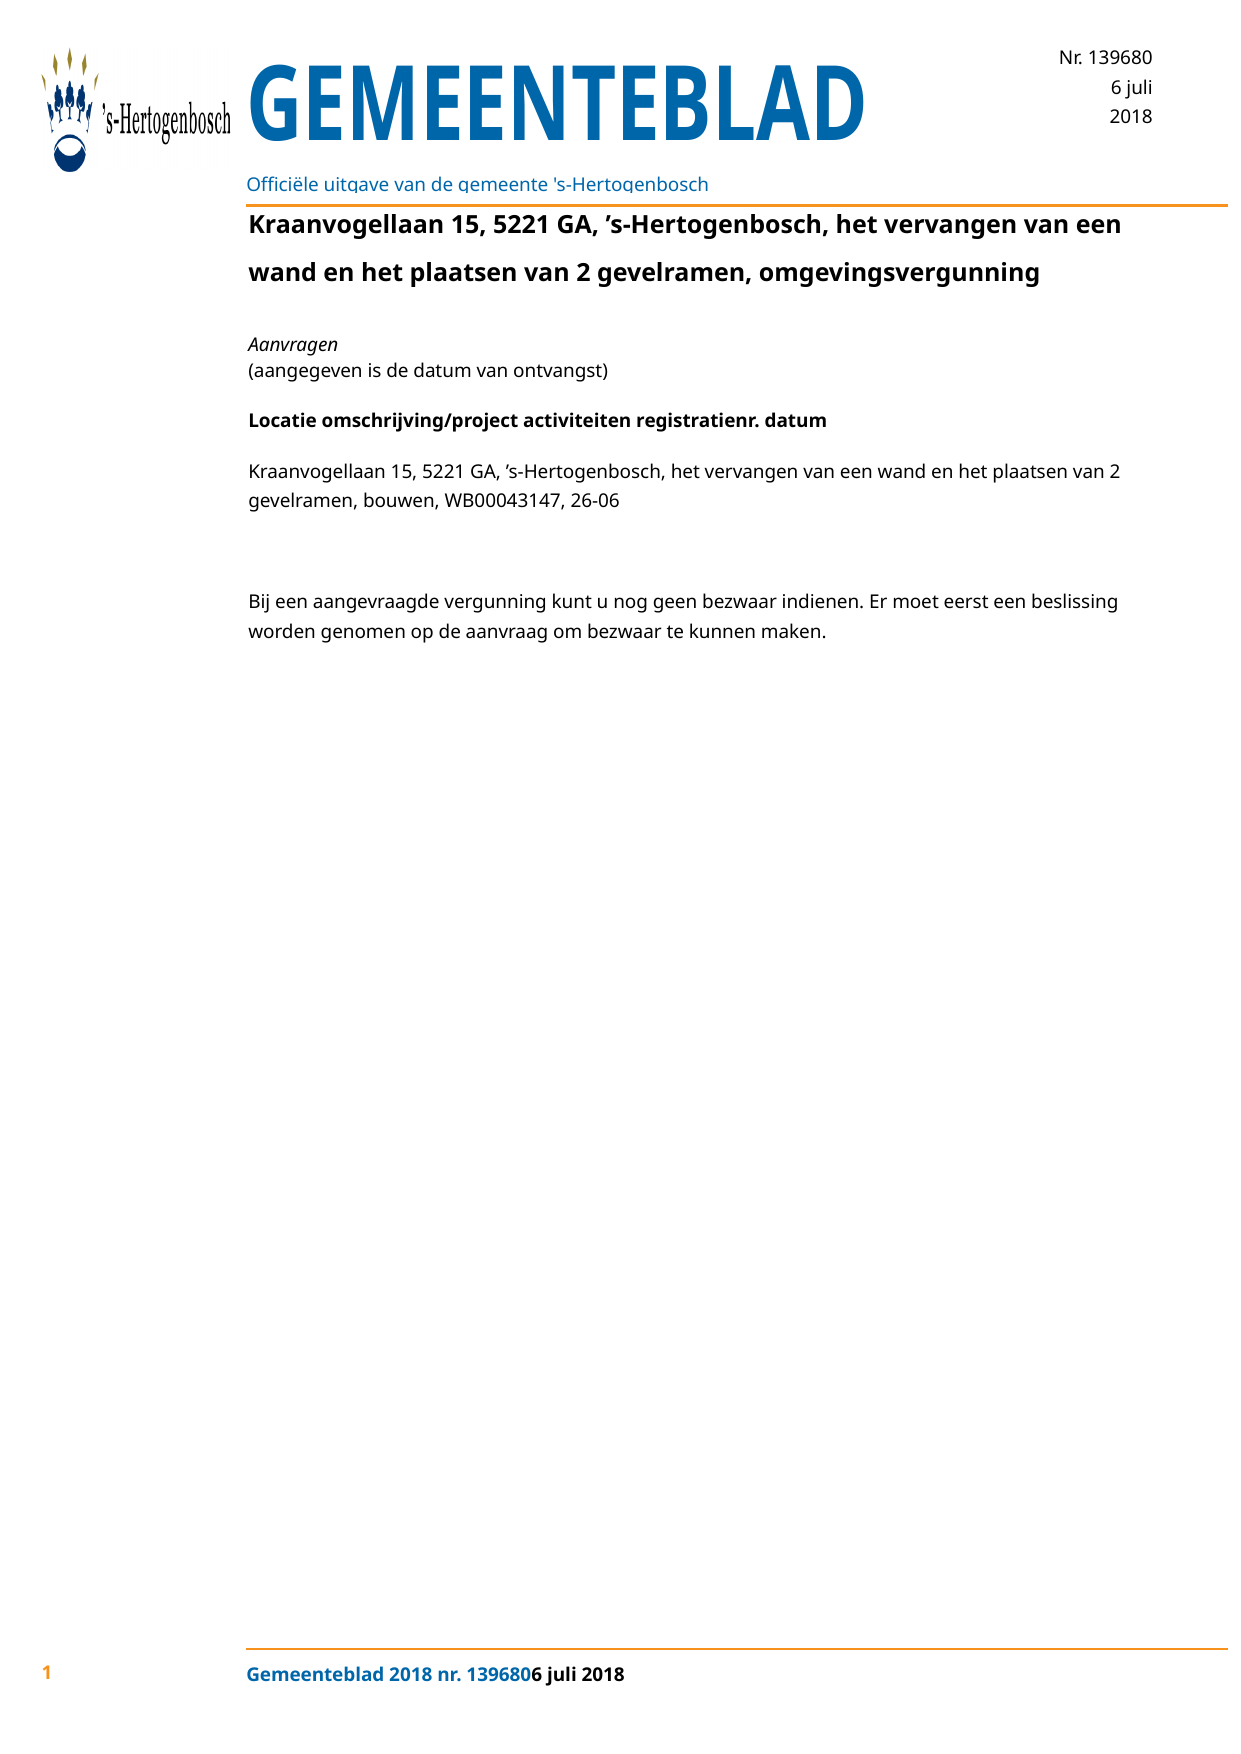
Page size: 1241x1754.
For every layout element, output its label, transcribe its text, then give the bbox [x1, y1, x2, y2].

text Aanvragen [248, 331, 1152, 357]
text Locatie omschrijving/project activiteiten registratienr. datum [248, 408, 1152, 433]
text (aangegeven is de datum van ontvangst) [248, 357, 1152, 383]
picture [41, 47, 231, 172]
text Kraanvogellaan 15, 5221 GA, ’s-Hertogenbosch, het vervangen van een wand en het plaatsen van 2 gevelramen, bouwen, WB00043147, 26-06 [248, 458, 1152, 513]
text Kraanvogellaan 15, 5221 GA, ’s-Hertogenbosch, het vervangen van een wand en het plaatsen van 2 gevelramen, omgevingsvergunning [248, 207, 1152, 288]
text Bij een aangevraagde vergunning kunt u nog geen bezwaar indienen. Er moet eerst een beslissing worden genomen op de aanvraag om bezwaar te kunnen maken. [248, 588, 1152, 644]
